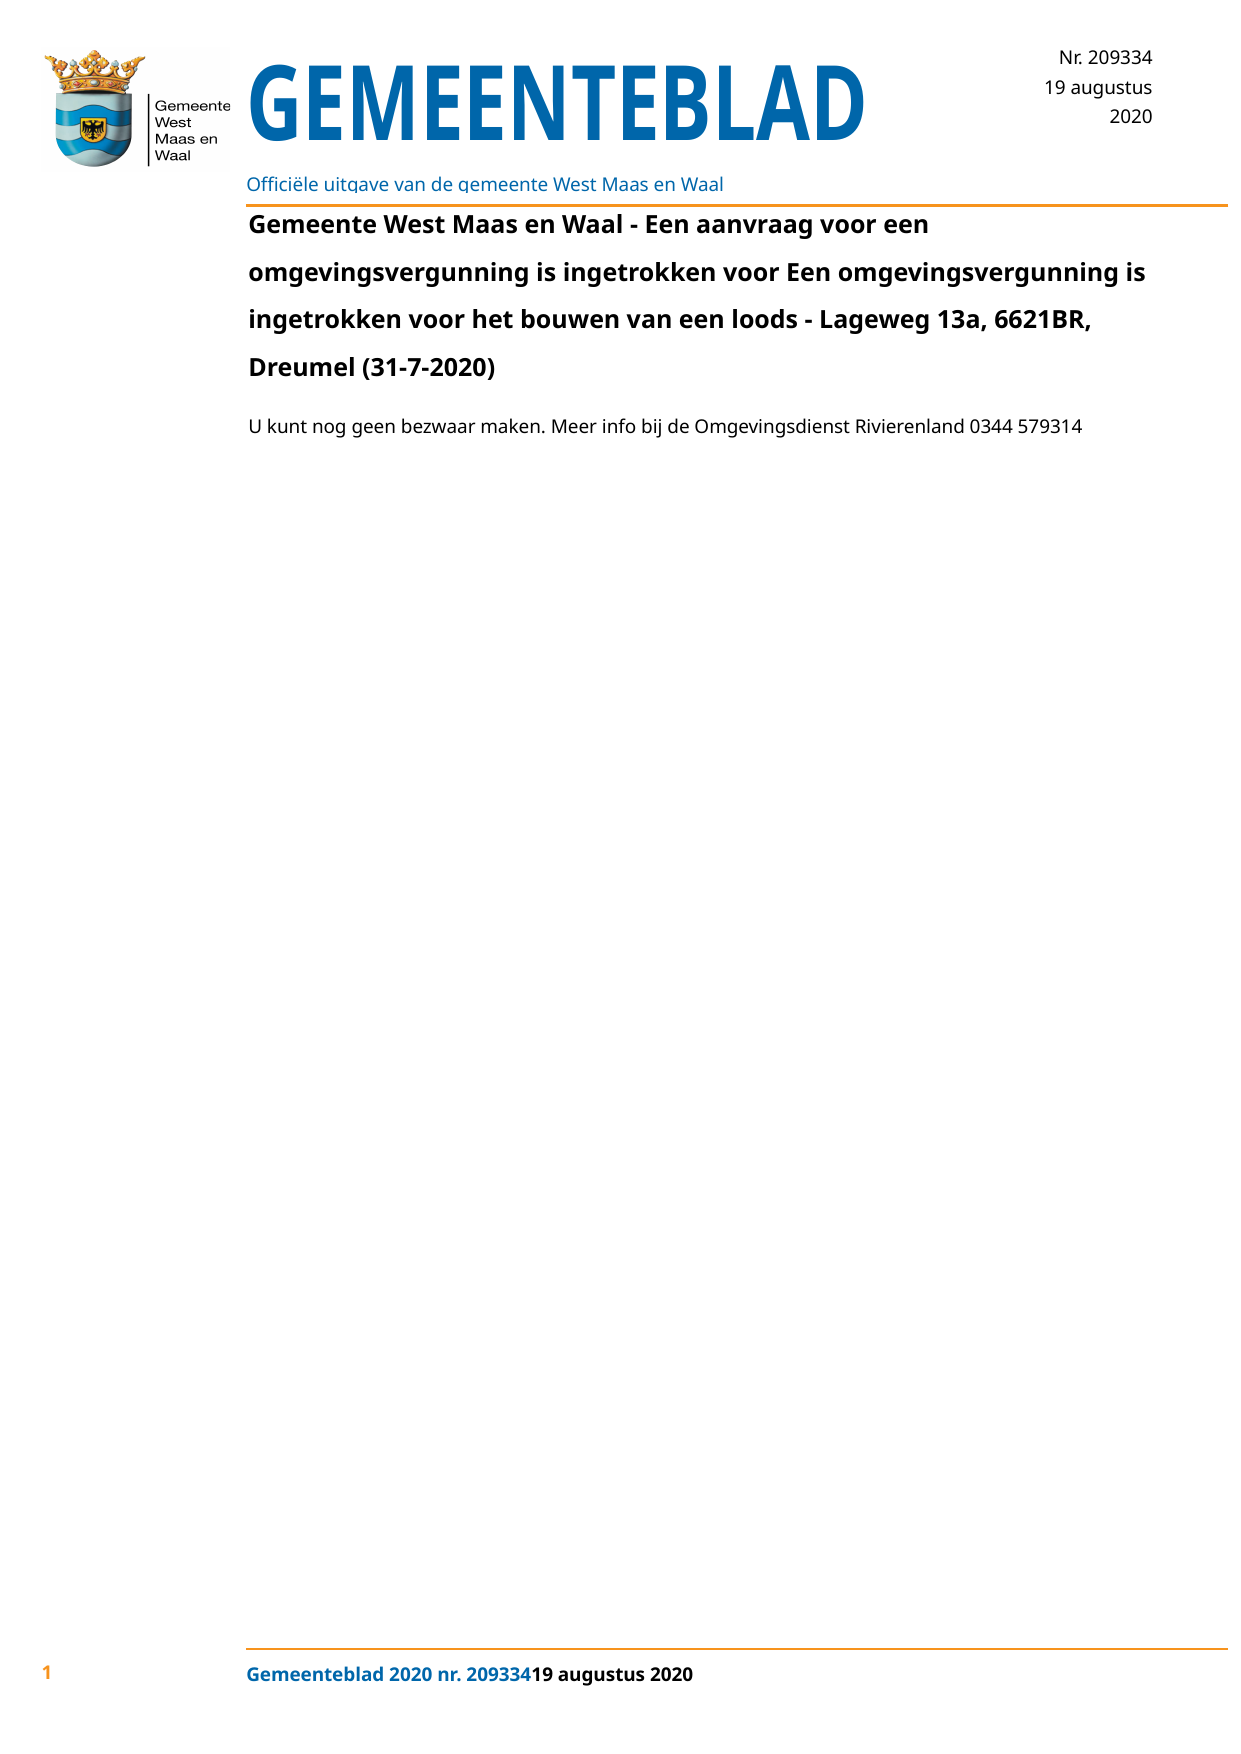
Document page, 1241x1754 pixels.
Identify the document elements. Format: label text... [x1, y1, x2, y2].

picture [41, 47, 231, 172]
text U kunt nog geen bezwaar maken. Meer info bij de Omgevingsdienst Rivierenland 0344 579314 [248, 413, 1152, 439]
text Gemeente West Maas en Waal - Een aanvraag voor een omgevingsvergunning is ingetrokken voor Een omgevingsvergunning is ingetrokken voor het bouwen van een loods - Lageweg 13a, 6621BR, Dreumel (31-7-2020) [248, 207, 1152, 384]
